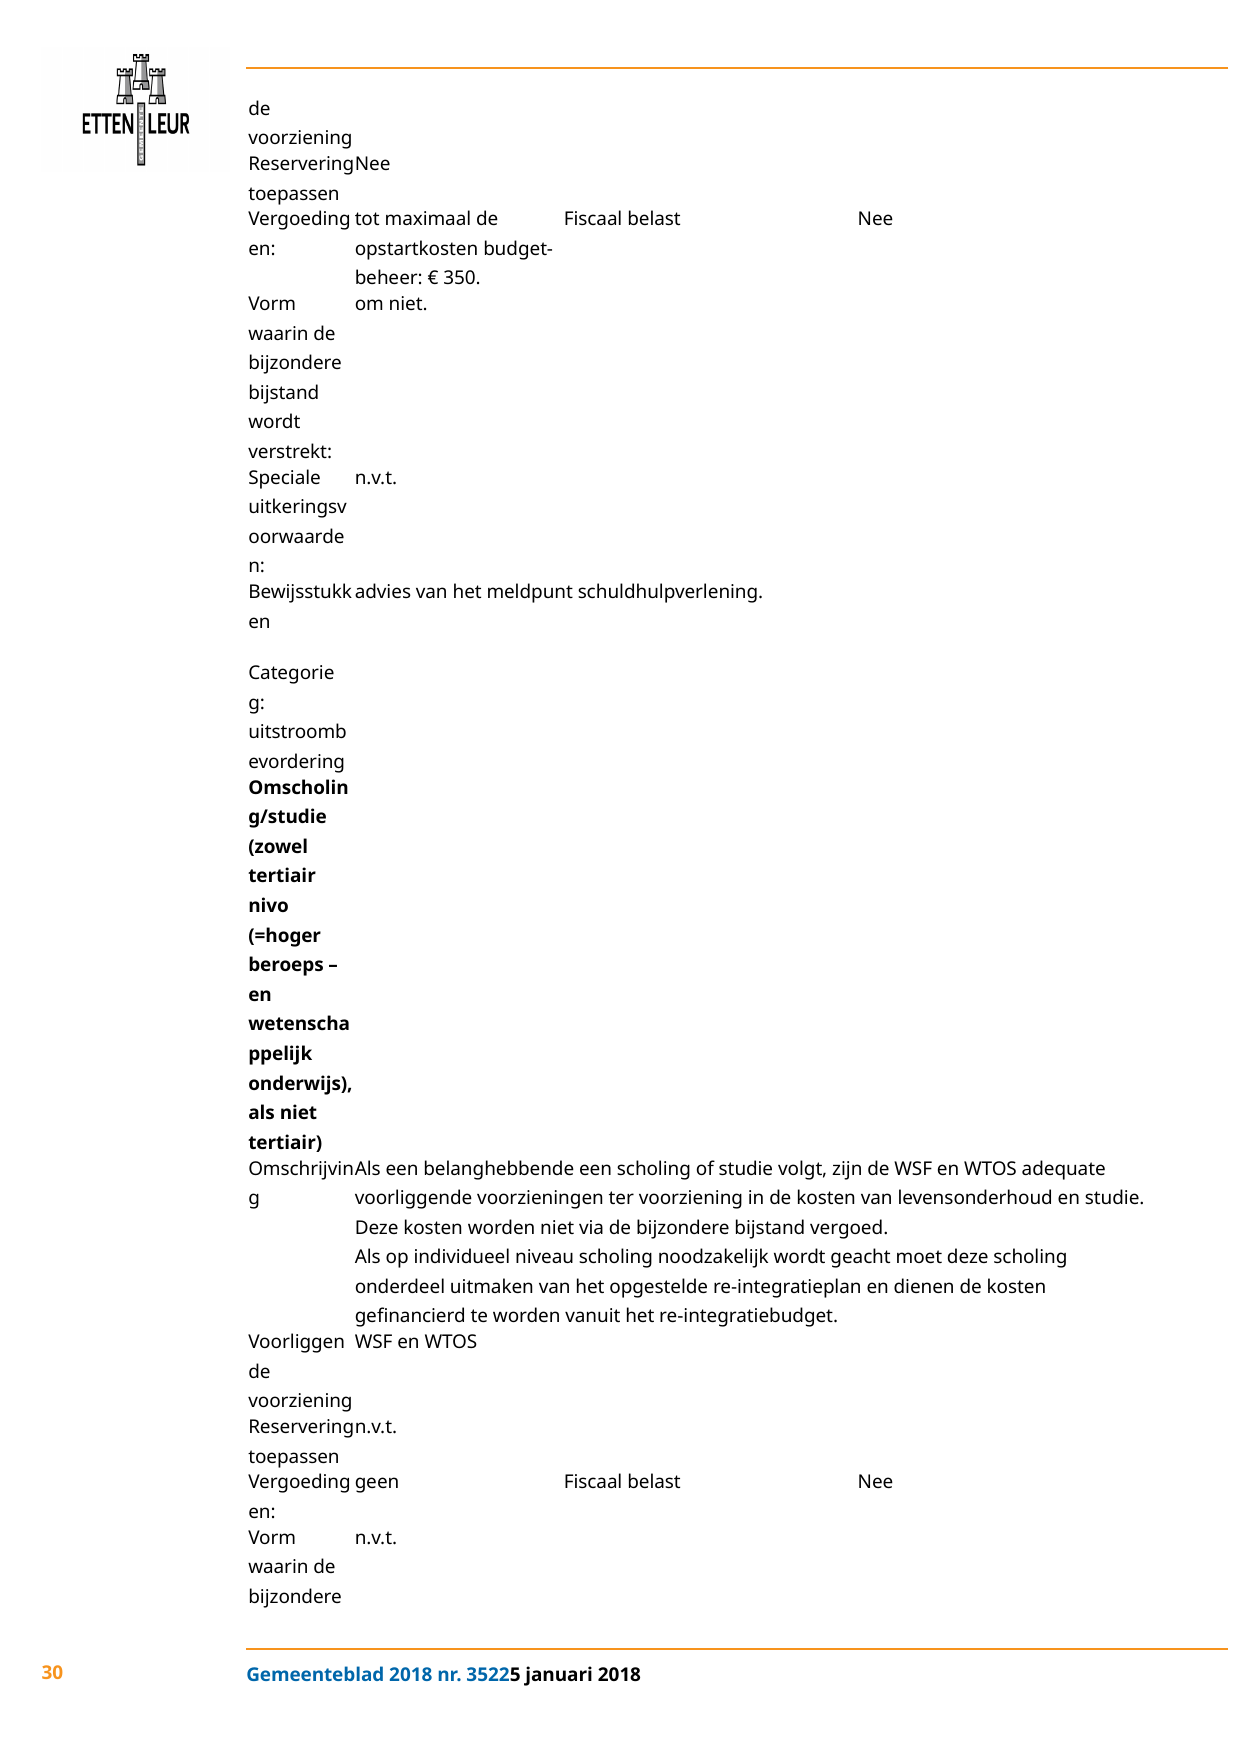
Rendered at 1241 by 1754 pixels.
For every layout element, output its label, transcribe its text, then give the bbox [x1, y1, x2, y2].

table_cell de voorziening [248, 95, 354, 150]
table_cell Vorm waarin de bijzondere bijstand wordt verstrekt: [248, 290, 354, 464]
picture [41, 47, 231, 172]
table_cell Omschrijving [248, 1155, 354, 1328]
table_cell Bewijsstukken [248, 579, 354, 634]
table_cell n.v.t. [355, 1524, 1152, 1609]
table_cell WSF en WTOS [355, 1328, 1152, 1413]
table_cell Nee [858, 205, 1152, 290]
table_cell Vorm waarin de bijzondere [248, 1524, 354, 1609]
table_cell advies van het meldpunt schuldhulpverlening. [355, 579, 1152, 634]
table_cell n.v.t. [355, 1413, 1152, 1468]
table_cell Omscholing/studie (zowel tertiair nivo (=hoger beroeps –en wetenschappelijk onderwijs), als niet tertiair) [248, 774, 354, 1155]
table_cell Reservering toepassen [248, 1413, 354, 1468]
table_cell Nee [355, 150, 1152, 205]
table_cell tot maximaal de opstartkosten budget-beheer: € 350. [355, 205, 563, 290]
table_cell [355, 660, 1152, 774]
table_cell [355, 634, 1152, 659]
table_cell [248, 634, 354, 659]
table_cell Voorliggende voorziening [248, 1328, 354, 1413]
table_cell Vergoedingen: [248, 205, 354, 290]
table_cell Als een belanghebbende een scholing of studie volgt, zijn de WSF en WTOS adequate voorliggende voorzieningen ter voorziening in de kosten van levensonderhoud en studie. Deze kosten worden niet via de bijzondere bijstand vergoed. Als op individueel niveau scholing noodzakelijk wordt geacht moet deze scholing onderdeel uitmaken van het opgestelde re-integratieplan en dienen de kosten gefinancierd te worden vanuit het re-integratiebudget. [355, 1155, 1152, 1328]
table_cell [355, 95, 1152, 150]
table_cell geen [355, 1469, 563, 1524]
table_cell Speciale uitkeringsvoorwaarden: [248, 464, 354, 578]
table_cell Categorie g: uitstroombevordering [248, 660, 354, 774]
table_cell Vergoedingen: [248, 1469, 354, 1524]
table_cell Nee [858, 1469, 1152, 1524]
table_cell Fiscaal belast [564, 205, 857, 290]
table_cell Fiscaal belast [564, 1469, 857, 1524]
table_cell om niet. [355, 290, 1152, 464]
table_cell [355, 774, 1152, 1155]
table_cell Reservering toepassen [248, 150, 354, 205]
table_cell n.v.t. [355, 464, 1152, 578]
